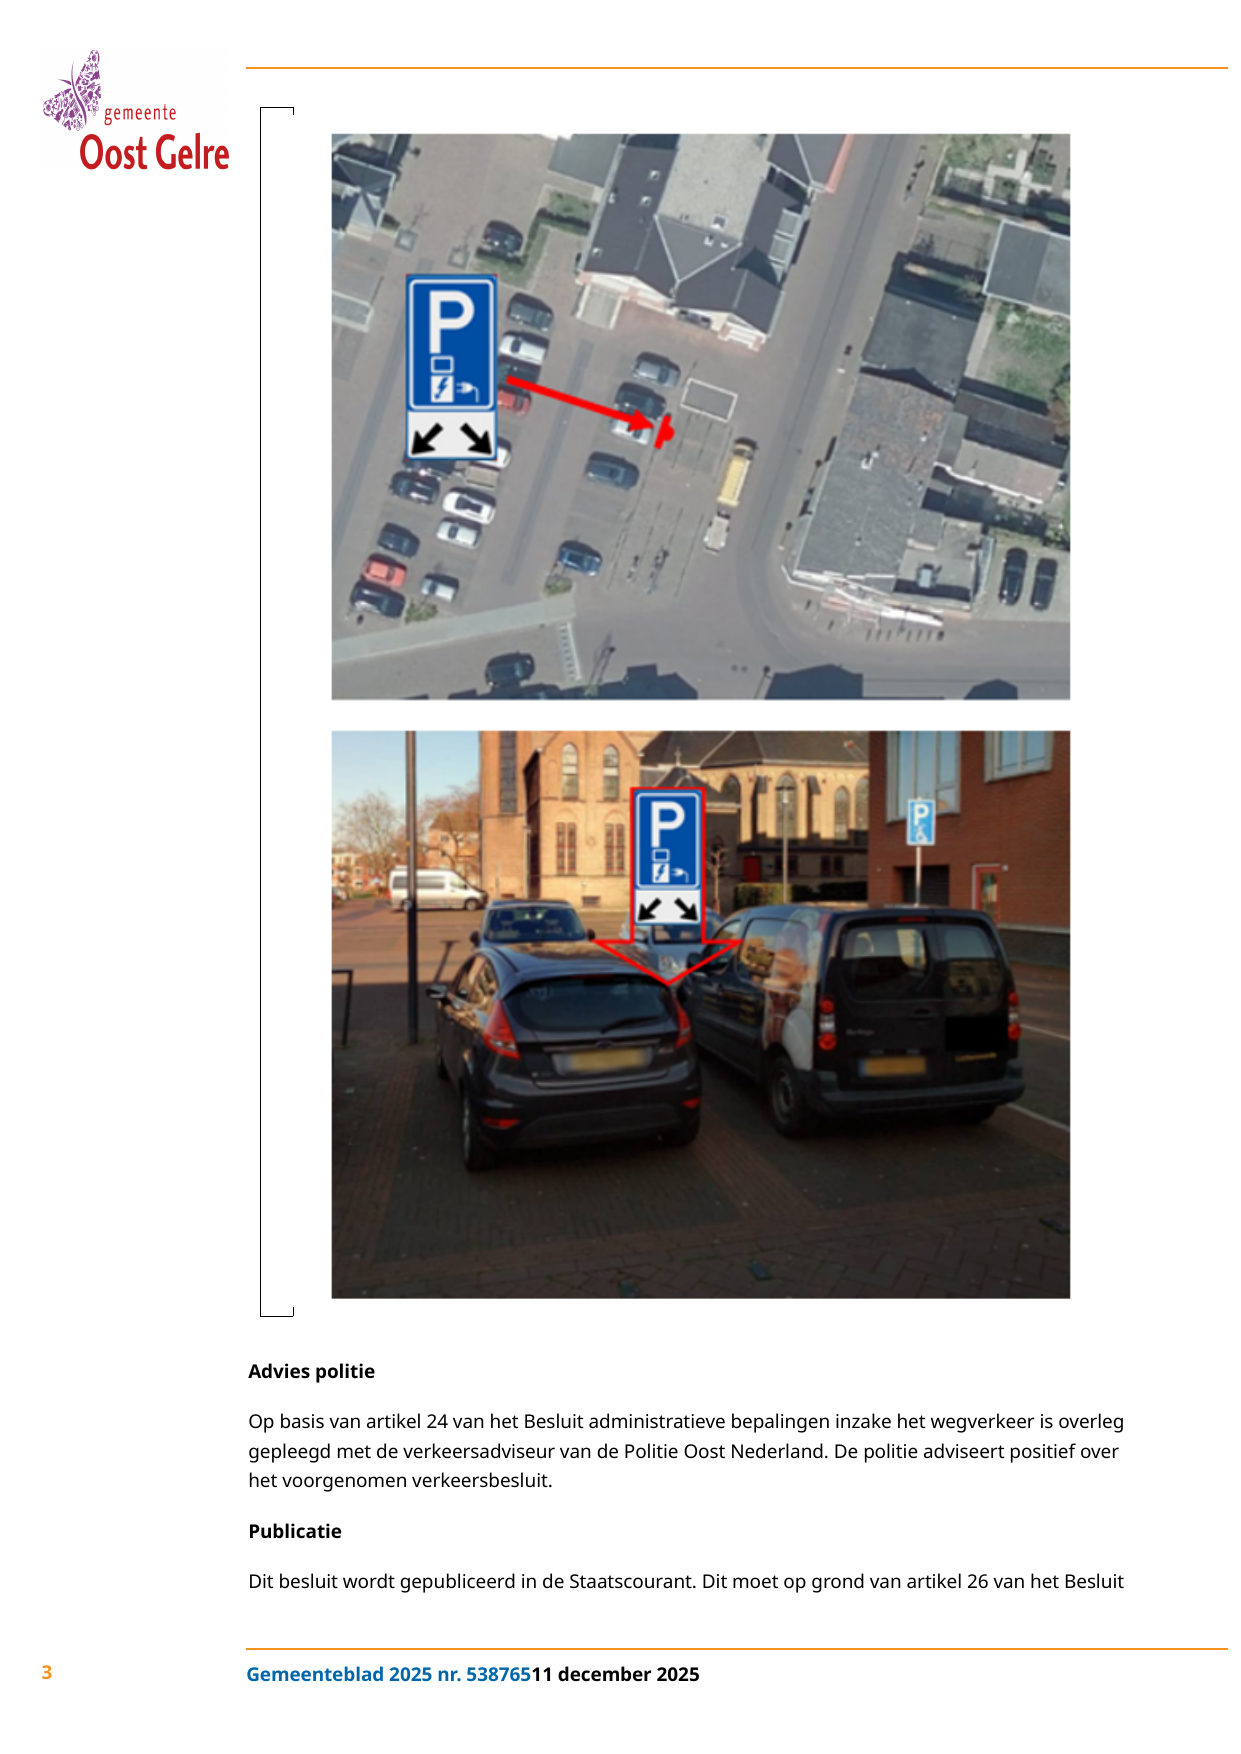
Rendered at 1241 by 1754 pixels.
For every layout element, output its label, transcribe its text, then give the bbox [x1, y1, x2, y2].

text Dit besluit wordt gepubliceerd in de Staatscourant. Dit moet op grond van artikel 26 van het Besluit [248, 1568, 1152, 1594]
picture [41, 47, 231, 172]
text Op basis van artikel 24 van het Besluit administratieve bepalingen inzake het wegverkeer is overleg gepleegd met de verkeersadviseur van de Politie Oost Nederland. De politie adviseert positief over het voorgenomen verkeersbesluit. [248, 1408, 1152, 1493]
text Advies politie [248, 1358, 1152, 1384]
picture [268, 115, 1173, 1307]
text Publicatie [248, 1518, 1152, 1544]
